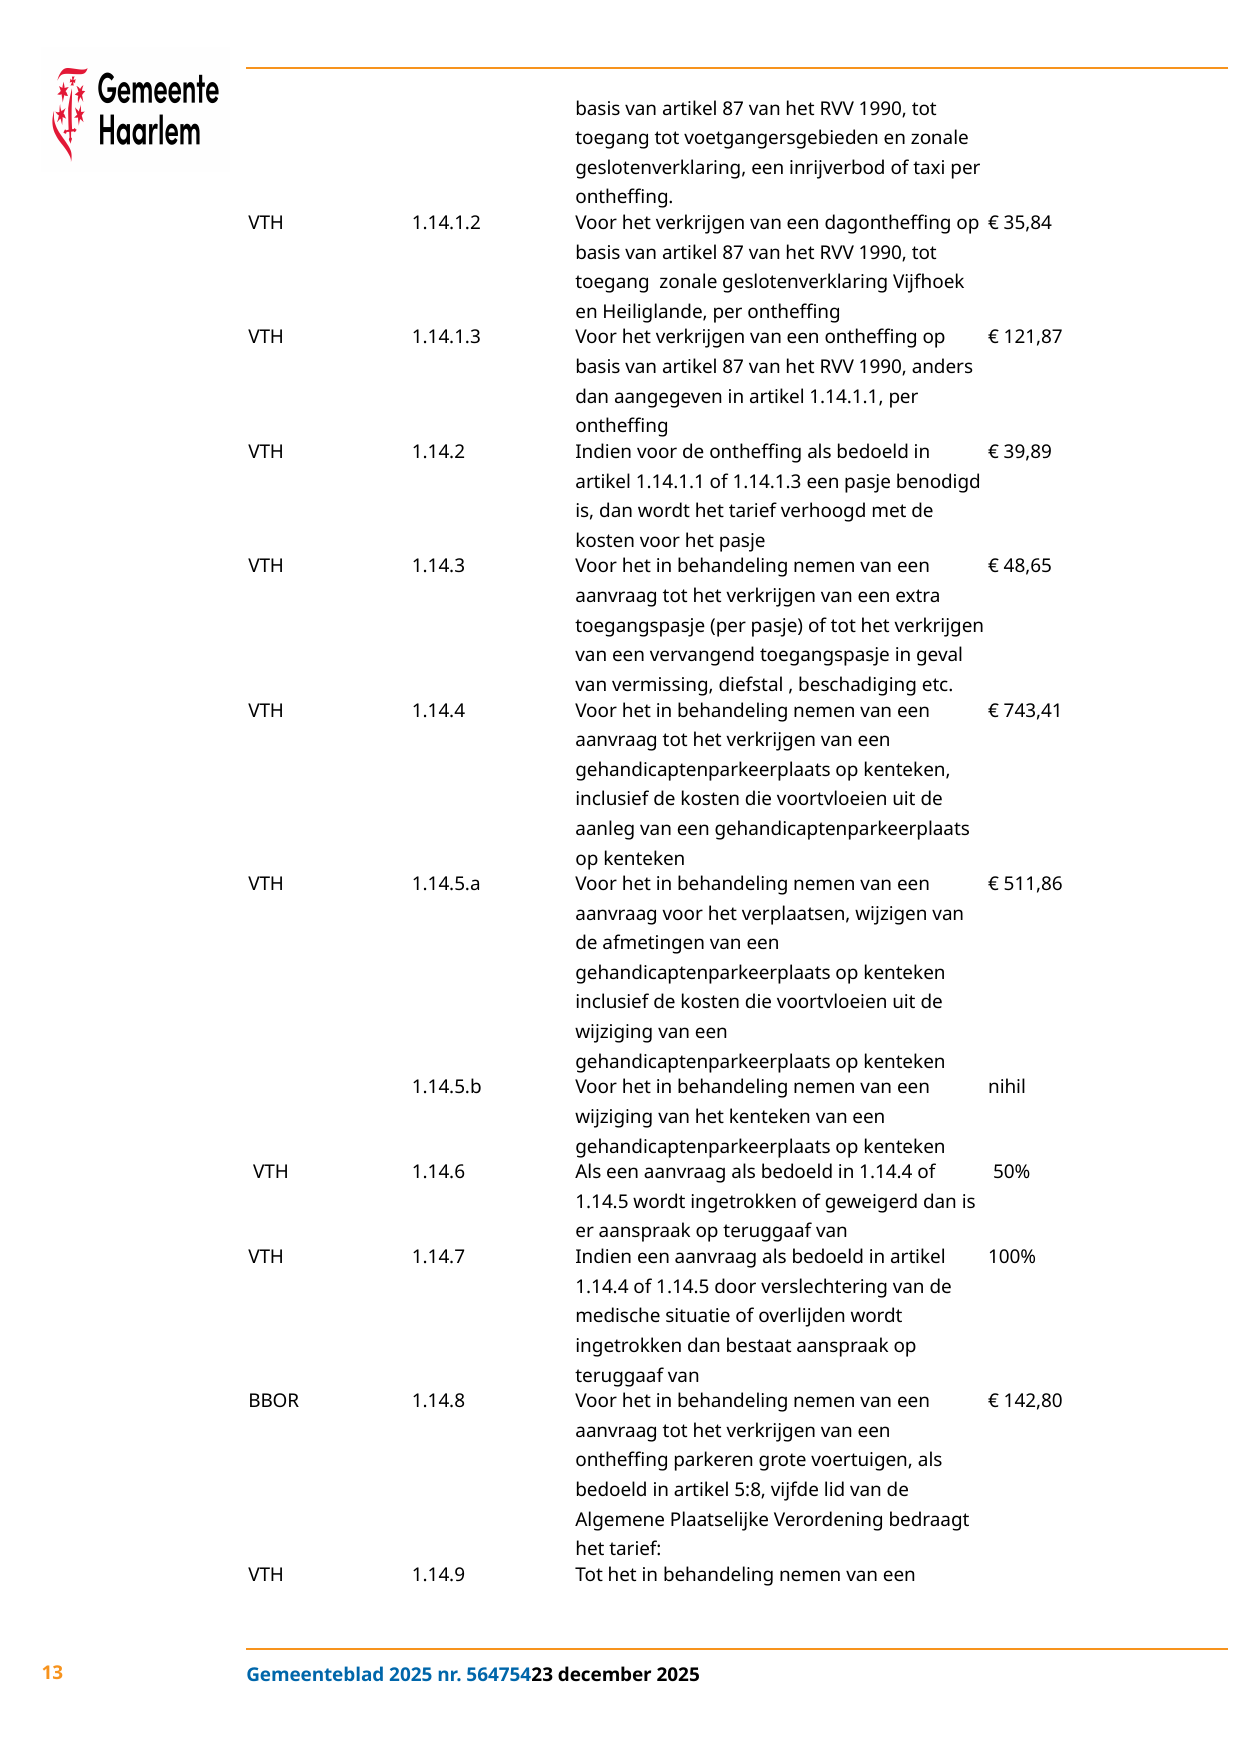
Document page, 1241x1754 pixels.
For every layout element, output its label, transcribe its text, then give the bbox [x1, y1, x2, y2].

table_cell Voor het in behandeling nemen van een wijziging van het kenteken van een gehandicaptenparkeerplaats op kenteken [575, 1074, 988, 1158]
table_cell 1.14.9 [412, 1561, 575, 1587]
table_cell VTH [248, 553, 412, 697]
table_cell basis van artikel 87 van het RVV 1990, tot toegang tot voetgangersgebieden en zonale geslotenverklaring, een inrijverbod of taxi per ontheffing. [575, 95, 988, 209]
table_cell Tot het in behandeling nemen van een [575, 1561, 988, 1587]
table_cell [412, 95, 575, 209]
table_cell Indien voor de ontheffing als bedoeld in artikel 1.14.1.1 of 1.14.1.3 een pasje benodigd is, dan wordt het tarief verhoogd met de kosten voor het pasje [575, 438, 988, 553]
table_cell € 48,65 [988, 553, 1152, 697]
table_cell € 743,41 [988, 697, 1152, 870]
table_cell VTH [248, 209, 412, 324]
picture [41, 47, 231, 172]
table_cell 1.14.3 [412, 553, 575, 697]
table_cell VTH [248, 870, 412, 1074]
table_cell € 511,86 [988, 870, 1152, 1074]
table_cell nihil [988, 1074, 1152, 1158]
table_cell [988, 95, 1152, 209]
table_cell 1.14.4 [412, 697, 575, 870]
table_cell VTH [248, 1159, 412, 1243]
table_cell Als een aanvraag als bedoeld in 1.14.4 of 1.14.5 wordt ingetrokken of geweigerd dan is er aanspraak op teruggaaf van [575, 1159, 988, 1243]
table_cell 1.14.5.b [412, 1074, 575, 1158]
table_cell Voor het in behandeling nemen van een aanvraag tot het verkrijgen van een ontheffing parkeren grote voertuigen, als bedoeld in artikel 5:8, vijfde lid van de Algemene Plaatselijke Verordening bedraagt het tarief: [575, 1388, 988, 1561]
table_cell [248, 1074, 412, 1158]
table_cell 1.14.1.3 [412, 324, 575, 438]
table_cell VTH [248, 697, 412, 870]
table_cell € 35,84 [988, 209, 1152, 324]
table_cell [248, 95, 412, 209]
table_cell VTH [248, 1561, 412, 1587]
table_cell BBOR [248, 1388, 412, 1561]
table_cell VTH [248, 324, 412, 438]
table_cell 1.14.1.2 [412, 209, 575, 324]
table_cell Voor het in behandeling nemen van een aanvraag tot het verkrijgen van een extra toegangspasje (per pasje) of tot het verkrijgen van een vervangend toegangspasje in geval van vermissing, diefstal , beschadiging etc. [575, 553, 988, 697]
table_cell Voor het verkrijgen van een dagontheffing op basis van artikel 87 van het RVV 1990, tot toegang zonale geslotenverklaring Vijfhoek en Heiliglande, per ontheffing [575, 209, 988, 324]
table_cell 1.14.6 [412, 1159, 575, 1243]
table_cell € 39,89 [988, 438, 1152, 553]
table_cell 1.14.5.a [412, 870, 575, 1074]
table_cell Voor het in behandeling nemen van een aanvraag voor het verplaatsen, wijzigen van de afmetingen van een gehandicaptenparkeerplaats op kenteken inclusief de kosten die voortvloeien uit de wijziging van een gehandicaptenparkeerplaats op kenteken [575, 870, 988, 1074]
table_cell Voor het in behandeling nemen van een aanvraag tot het verkrijgen van een gehandicaptenparkeerplaats op kenteken, inclusief de kosten die voortvloeien uit de aanleg van een gehandicaptenparkeerplaats op kenteken [575, 697, 988, 870]
table_cell 100% [988, 1244, 1152, 1387]
table_cell VTH [248, 438, 412, 553]
table_cell Indien een aanvraag als bedoeld in artikel 1.14.4 of 1.14.5 door verslechtering van de medische situatie of overlijden wordt ingetrokken dan bestaat aanspraak op teruggaaf van [575, 1244, 988, 1387]
table_cell 1.14.2 [412, 438, 575, 553]
table_cell 1.14.7 [412, 1244, 575, 1387]
table_cell Voor het verkrijgen van een ontheffing op basis van artikel 87 van het RVV 1990, anders dan aangegeven in artikel 1.14.1.1, per ontheffing [575, 324, 988, 438]
table_cell € 121,87 [988, 324, 1152, 438]
table_cell VTH [248, 1244, 412, 1387]
table_cell [988, 1561, 1152, 1587]
table_cell 50% [988, 1159, 1152, 1243]
table_cell 1.14.8 [412, 1388, 575, 1561]
table_cell € 142,80 [988, 1388, 1152, 1561]
